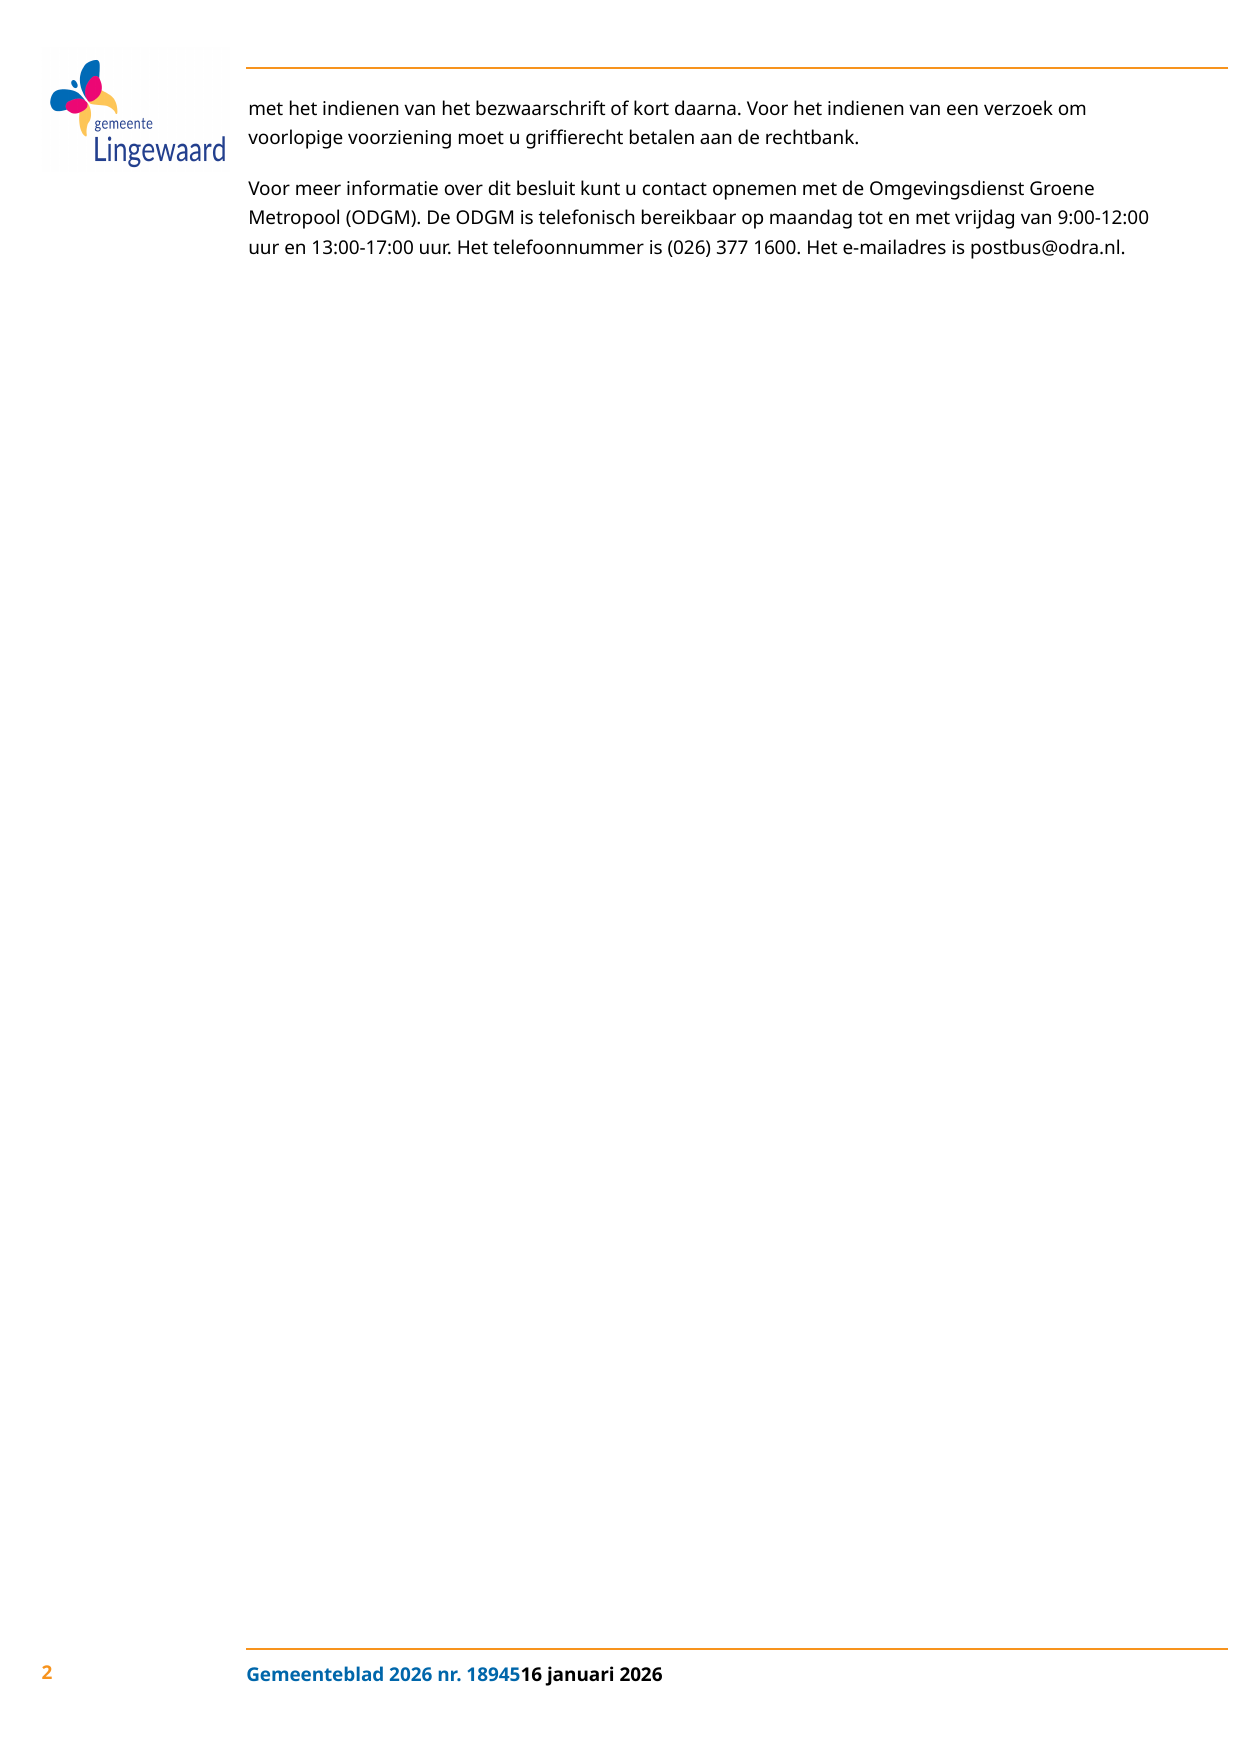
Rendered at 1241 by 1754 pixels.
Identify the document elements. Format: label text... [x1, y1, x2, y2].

text Voor meer informatie over dit besluit kunt u contact opnemen met de Omgevingsdienst Groene Metropool (ODGM). De ODGM is telefonisch bereikbaar op maandag tot en met vrijdag van 9:00-12:00 uur en 13:00-17:00 uur. Het telefoonnummer is (026) 377 1600. Het e-mailadres is postbus@odra.nl. [248, 175, 1152, 260]
picture [41, 47, 231, 172]
text met het indienen van het bezwaarschrift of kort daarna. Voor het indienen van een verzoek om voorlopige voorziening moet u griffierecht betalen aan de rechtbank. [248, 95, 1152, 150]
